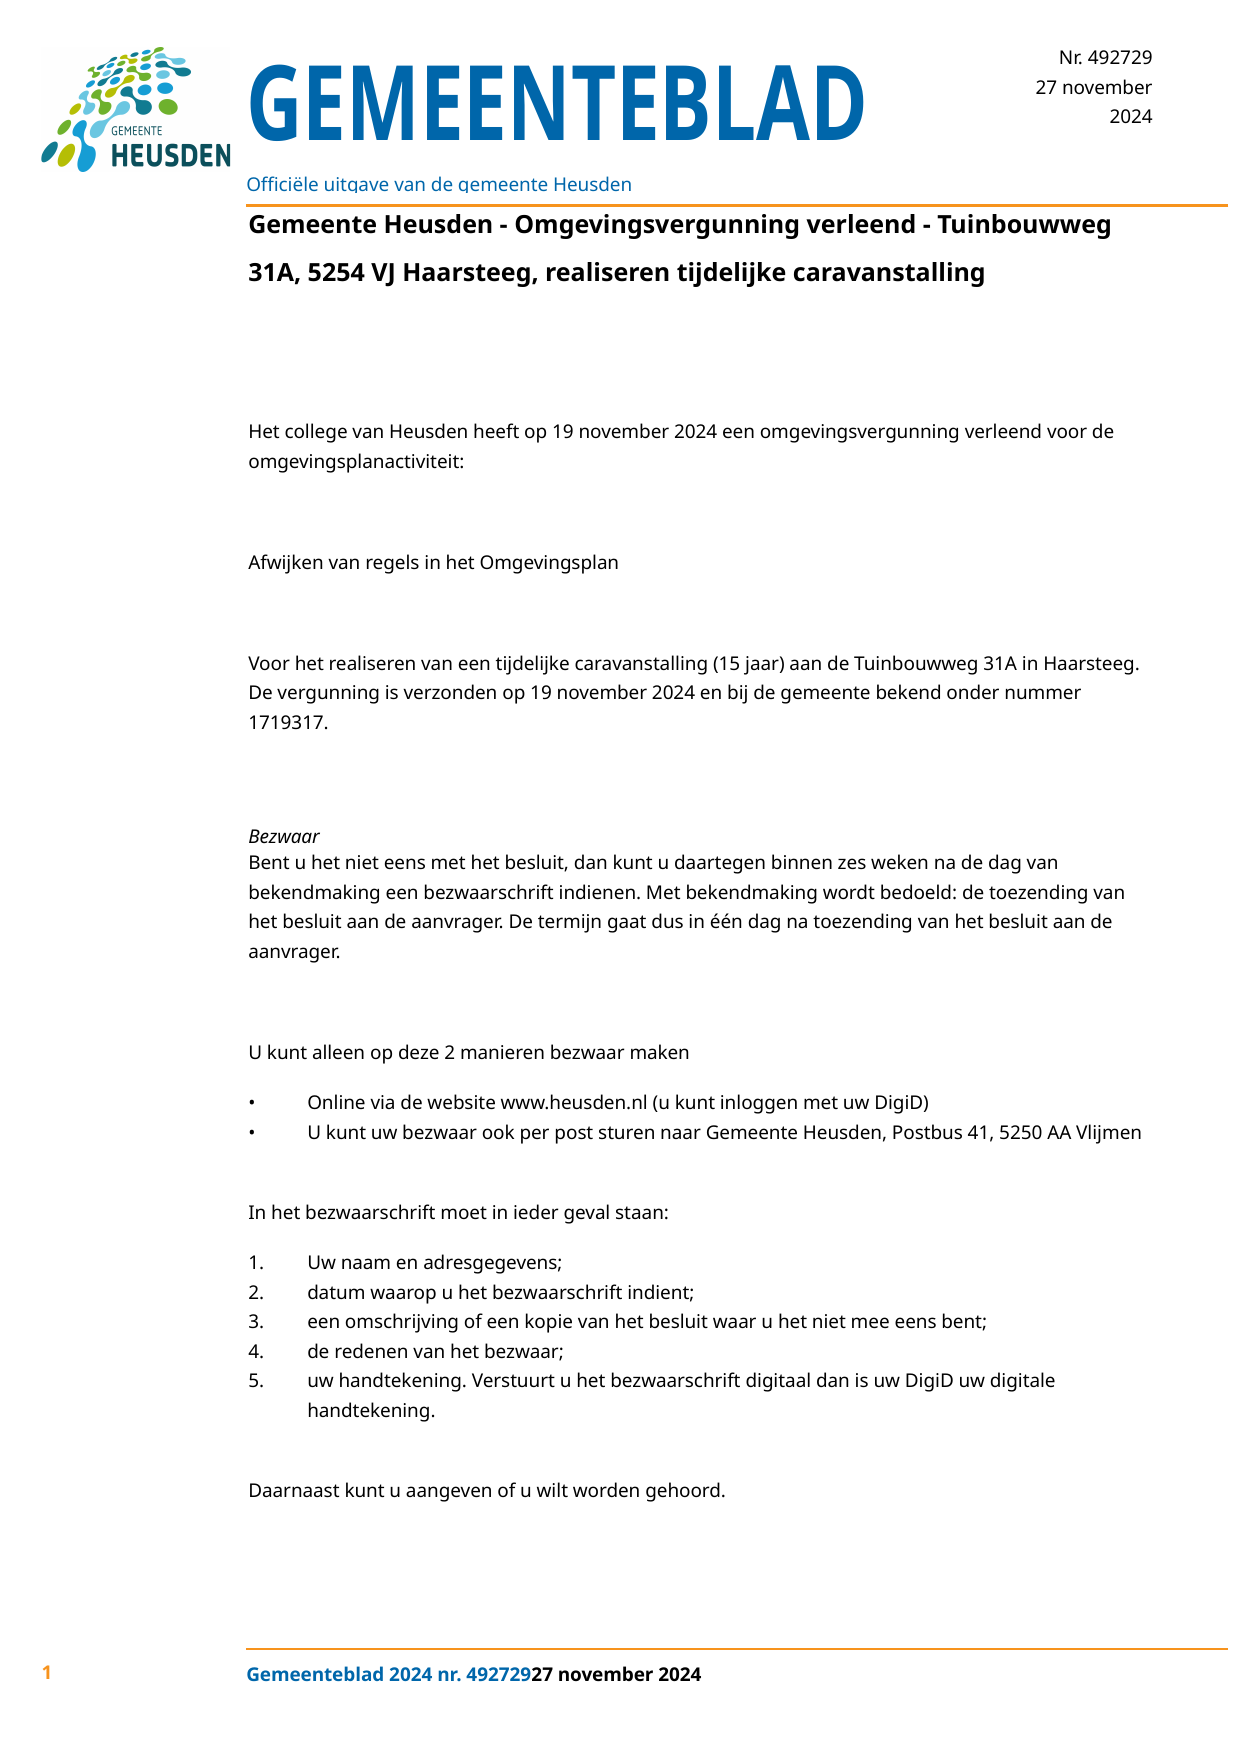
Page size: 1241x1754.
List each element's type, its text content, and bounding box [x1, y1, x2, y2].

text Daarnaast kunt u aangeven of u wilt worden gehoord. [248, 1477, 1152, 1503]
picture [41, 47, 231, 172]
text U kunt alleen op deze 2 manieren bezwaar maken [248, 1039, 1152, 1064]
list een omschrijving of een kopie van het besluit waar u het niet mee eens bent; [248, 1308, 1152, 1334]
text In het bezwaarschrift moet in ieder geval staan: [248, 1199, 1152, 1224]
text Afwijken van regels in het Omgevingsplan [248, 549, 1152, 575]
list datum waarop u het bezwaarschrift indient; [248, 1279, 1152, 1304]
list Online via de website www.heusden.nl (u kunt inloggen met uw DigiD) [248, 1089, 1152, 1115]
text Gemeente Heusden - Omgevingsvergunning verleend - Tuinbouwweg 31A, 5254 VJ Haarsteeg, realiseren tijdelijke caravanstalling [248, 207, 1152, 288]
text Het college van Heusden heeft op 19 november 2024 een omgevingsvergunning verleend voor de omgevingsplanactiviteit: [248, 419, 1152, 474]
text Bent u het niet eens met het besluit, dan kunt u daartegen binnen zes weken na de dag van bekendmaking een bezwaarschrift indienen. Met bekendmaking wordt bedoeld: de toezending van het besluit aan de aanvrager. De termijn gaat dus in één dag na toezending van het besluit aan de aanvrager. [248, 849, 1152, 964]
list Uw naam en adresgegevens; [248, 1249, 1152, 1275]
text Bezwaar [248, 823, 1152, 849]
list U kunt uw bezwaar ook per post sturen naar Gemeente Heusden, Postbus 41, 5250 AA Vlijmen [248, 1119, 1152, 1144]
list de redenen van het bezwaar; [248, 1338, 1152, 1364]
list uw handtekening. Verstuurt u het bezwaarschrift digitaal dan is uw DigiD uw digitale handtekening. [248, 1368, 1152, 1423]
text Voor het realiseren van een tijdelijke caravanstalling (15 jaar) aan de Tuinbouwweg 31A in Haarsteeg. De vergunning is verzonden op 19 november 2024 en bij de gemeente bekend onder nummer 1719317. [248, 650, 1152, 735]
